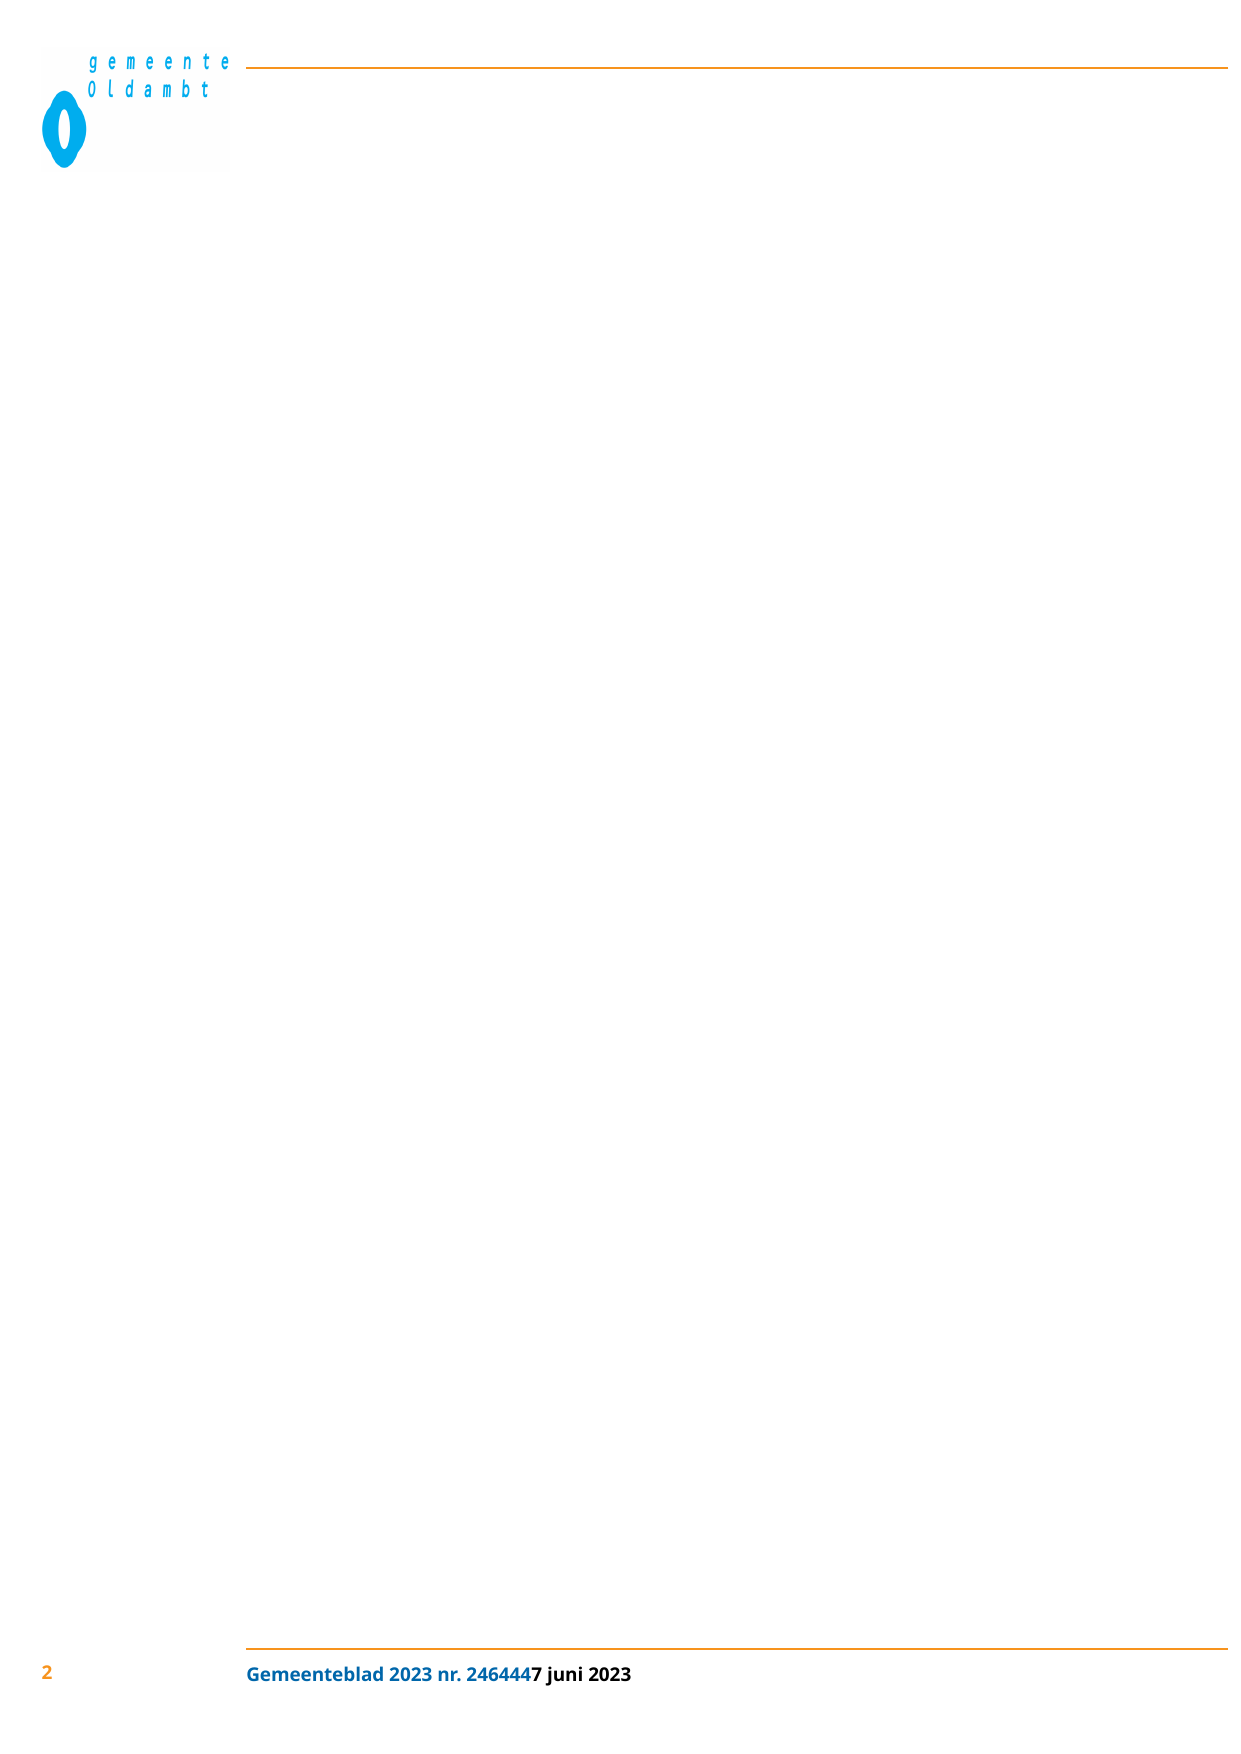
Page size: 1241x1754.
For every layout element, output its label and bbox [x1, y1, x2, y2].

picture [41, 47, 231, 172]
